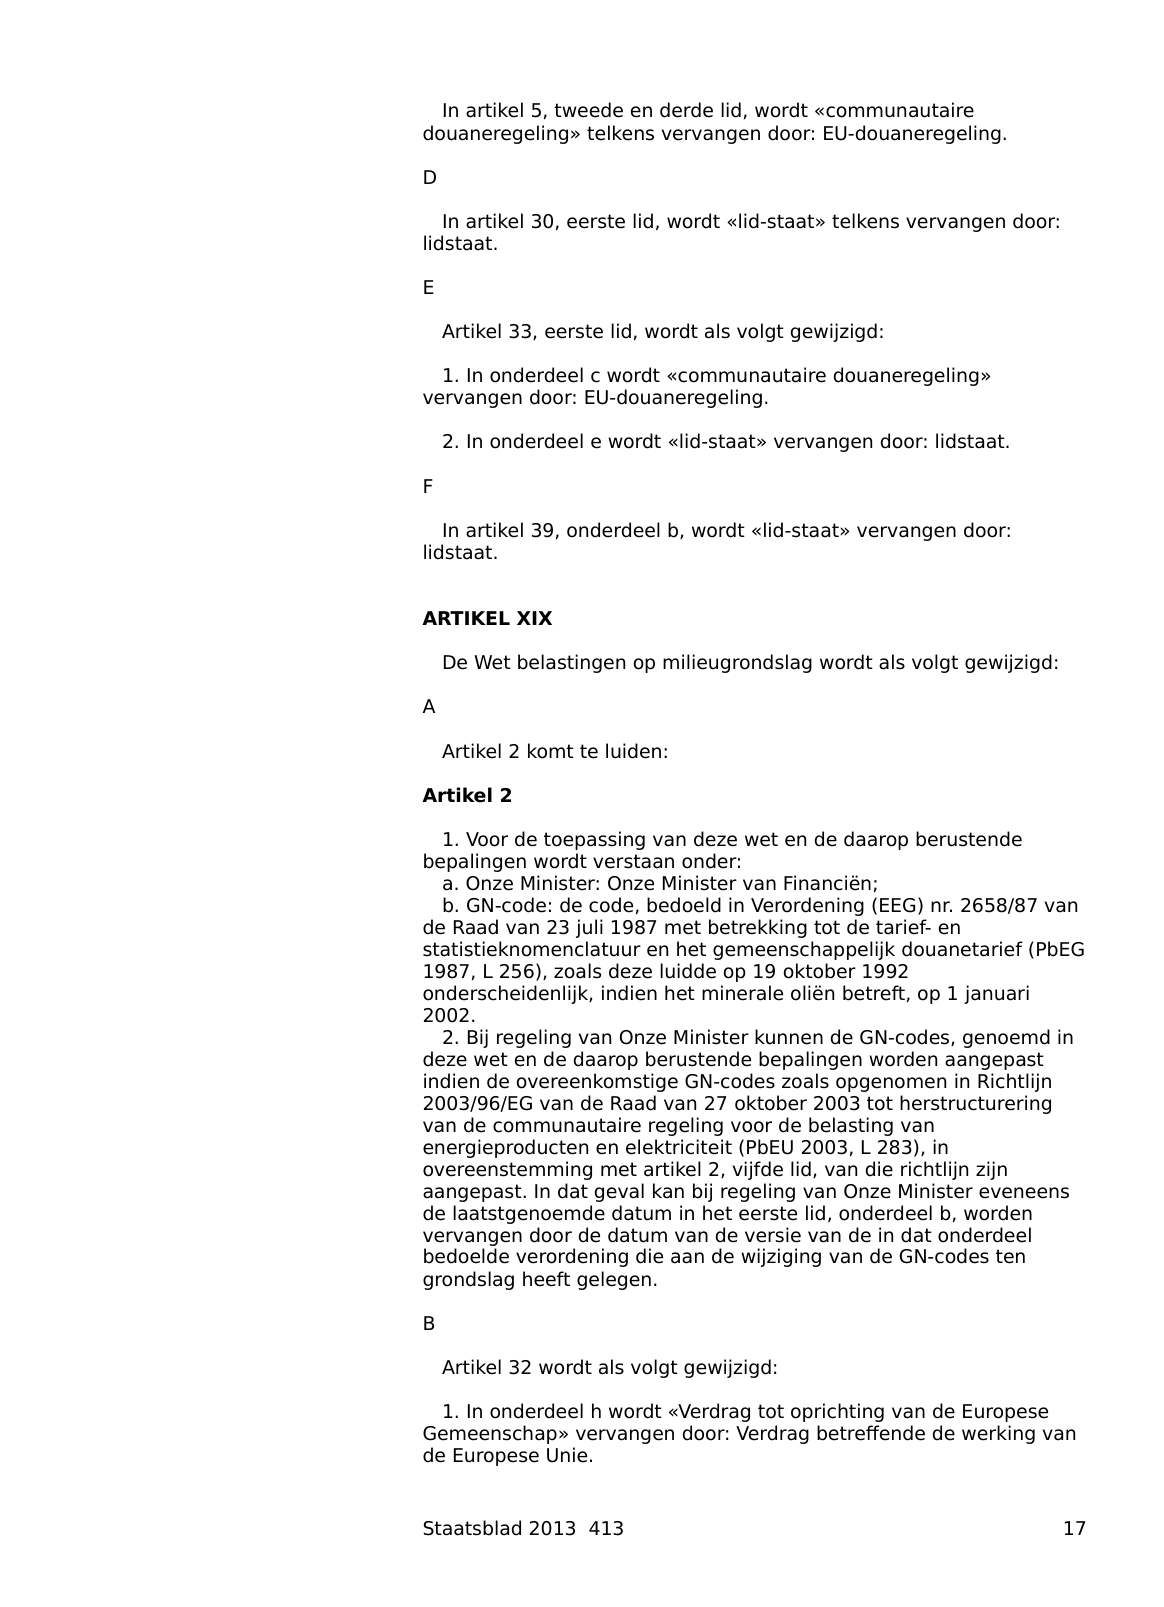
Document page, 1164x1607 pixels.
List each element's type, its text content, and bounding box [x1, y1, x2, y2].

text b. GN-code: de code, bedoeld in Verordening (EEG) nr. 2658/87 van de Raad van 23 juli 1987 met betrekking tot de tarief- en statistieknomenclatuur en het gemeenschappelijk douanetarief (PbEG 1987, L 256), zoals deze luidde op 19 oktober 1992 onderscheidenlijk, indien het minerale oliën betreft, op 1 januari 2002. [422, 895, 1087, 1027]
text 1. Voor de toepassing van deze wet en de daarop berustende bepalingen wordt verstaan onder: [422, 829, 1087, 873]
text Artikel 33, eerste lid, wordt als volgt gewijzigd: [422, 321, 1087, 343]
text 1. In onderdeel h wordt «Verdrag tot oprichting van de Europese Gemeenschap» vervangen door: Verdrag betreffende de werking van de Europese Unie. [422, 1401, 1087, 1467]
text De Wet belastingen op milieugrondslag wordt als volgt gewijzigd: [422, 652, 1087, 674]
text In artikel 39, onderdeel b, wordt «lid-staat» vervangen door: lidstaat. [422, 520, 1087, 564]
subtitle Artikel 2 [422, 785, 1087, 807]
text a. Onze Minister: Onze Minister van Financiën; [422, 873, 1087, 895]
text E [422, 277, 1087, 299]
text 2. In onderdeel e wordt «lid-staat» vervangen door: lidstaat. [422, 431, 1087, 453]
text Artikel 2 komt te luiden: [422, 741, 1087, 762]
text D [422, 167, 1087, 188]
text B [422, 1313, 1087, 1334]
text A [422, 696, 1087, 718]
text Artikel 32 wordt als volgt gewijzigd: [422, 1357, 1087, 1379]
text 1. In onderdeel c wordt «communautaire douaneregeling» vervangen door: EU-douaneregeling. [422, 365, 1087, 409]
text In artikel 30, eerste lid, wordt «lid-staat» telkens vervangen door: lidstaat. [422, 211, 1087, 255]
text F [422, 476, 1087, 497]
text 2. Bij regeling van Onze Minister kunnen de GN-codes, genoemd in deze wet en de daarop berustende bepalingen worden aangepast indien de overeenkomstige GN-codes zoals opgenomen in Richtlijn 2003/96/EG van de Raad van 27 oktober 2003 tot herstructurering van de communautaire regeling voor de belasting van energieproducten en elektriciteit (PbEU 2003, L 283), in overeenstemming met artikel 2, vijfde lid, van die richtlijn zijn aangepast. In dat geval kan bij regeling van Onze Minister eveneens de laatstgenoemde datum in het eerste lid, onderdeel b, worden vervangen door de datum van de versie van de in dat onderdeel bedoelde verordening die aan de wijziging van de GN-codes ten grondslag heeft gelegen. [422, 1027, 1087, 1290]
text In artikel 5, tweede en derde lid, wordt «communautaire douaneregeling» telkens vervangen door: EU-douaneregeling. [422, 100, 1087, 144]
subtitle ARTIKEL XIX [422, 608, 1087, 630]
